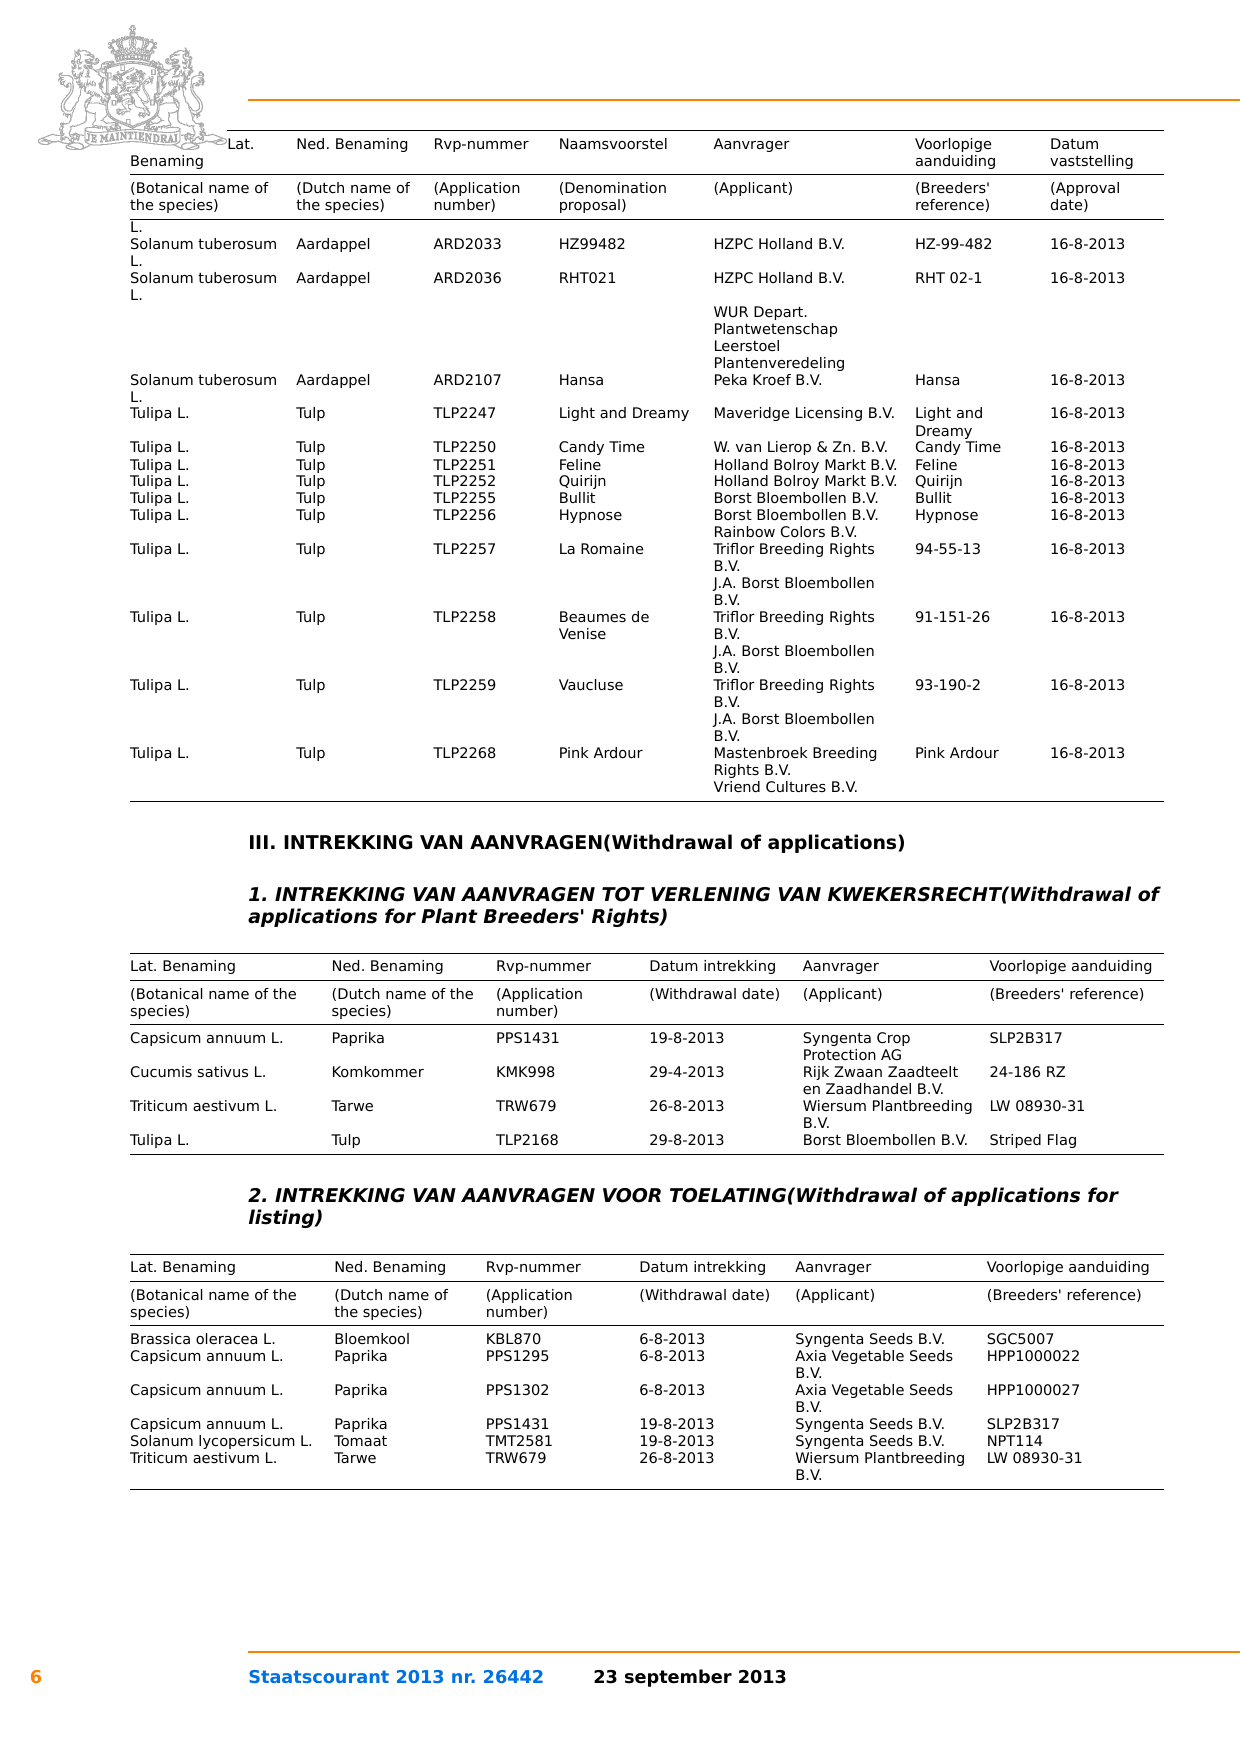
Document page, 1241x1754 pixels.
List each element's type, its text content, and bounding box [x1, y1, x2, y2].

table_cell Axia Vegetable Seeds B.V. [789, 1348, 981, 1382]
table_cell Capsicum annuum L. [130, 1382, 328, 1416]
table_cell Tulipa L. [130, 677, 290, 711]
table_cell (Approval date) [1044, 175, 1163, 219]
table_cell 16-8-2013 [1044, 236, 1163, 269]
subtitle III. INTREKKING VAN AANVRAGEN(Withdrawal of applications) [248, 832, 1163, 854]
table_cell Triticum aestivum L. [130, 1098, 325, 1132]
table_cell Solanum lycopersicum L. [130, 1433, 328, 1450]
table_cell TLP2268 [428, 745, 553, 779]
table_cell Aardappel [290, 236, 427, 269]
table_cell [130, 575, 290, 609]
table_cell 24-186 RZ [983, 1064, 1163, 1098]
table_cell (Applicant) [789, 1282, 981, 1325]
table_cell Tulp [290, 405, 427, 439]
table_cell [290, 220, 427, 236]
table_cell [553, 524, 707, 541]
table_cell [130, 779, 290, 801]
table_cell Tulp [290, 541, 427, 575]
table_cell Rijk Zwaan Zaadteelt en Zaadhandel B.V. [797, 1064, 983, 1098]
table_cell Triflor Breeding Rights B.V. [707, 677, 909, 711]
table_cell [909, 524, 1044, 541]
table_cell Mastenbroek Breeding Rights B.V. [707, 745, 909, 779]
table_cell Quirijn [909, 473, 1044, 490]
table_cell Borst Bloembollen B.V. [707, 490, 909, 507]
table_cell NPT114 [981, 1433, 1163, 1450]
table_cell Vaucluse [553, 677, 707, 711]
table_cell Bloemkool [328, 1326, 479, 1348]
table_cell (Withdrawal date) [633, 1282, 789, 1325]
table_cell Vriend Cultures B.V. [707, 779, 909, 801]
table_cell Tulipa L. [130, 473, 290, 490]
table_cell Candy Time [909, 439, 1044, 456]
table_cell Paprika [328, 1382, 479, 1416]
table_cell TLP2168 [490, 1132, 643, 1154]
table_header Lat. Benaming [130, 131, 290, 174]
table_cell Triflor Breeding Rights B.V. [707, 541, 909, 575]
table_cell Tarwe [325, 1098, 490, 1132]
table_cell (Botanical name of the species) [130, 175, 290, 219]
table_cell HZPC Holland B.V. [707, 270, 909, 303]
table_cell [428, 711, 553, 745]
table_cell 16-8-2013 [1044, 473, 1163, 490]
table_cell KMK998 [490, 1064, 643, 1098]
table_cell Bullit [909, 490, 1044, 507]
table_cell PPS1302 [480, 1382, 633, 1416]
table_cell WUR Depart. Plantwetenschap Leerstoel Plantenveredeling [707, 304, 909, 371]
table_cell Tulp [290, 490, 427, 507]
table_cell [290, 779, 427, 801]
table_header Aanvrager [707, 131, 909, 174]
table_cell Feline [909, 456, 1044, 473]
table_cell KBL870 [480, 1326, 633, 1348]
table_cell 16-8-2013 [1044, 490, 1163, 507]
table_cell Hansa [909, 371, 1044, 405]
table_cell Tulipa L. [130, 439, 290, 456]
table_cell (Botanical name of the species) [130, 1282, 328, 1325]
table_cell (Dutch name of the species) [328, 1282, 479, 1325]
table_cell (Denomination proposal) [553, 175, 707, 219]
table_cell [909, 711, 1044, 745]
table_cell SLP2B317 [981, 1416, 1163, 1433]
table_cell Beaumes de Venise [553, 609, 707, 643]
table_cell [909, 575, 1044, 609]
table_cell TLP2247 [428, 405, 553, 439]
table_cell 29-4-2013 [643, 1064, 797, 1098]
table_cell 16-8-2013 [1044, 439, 1163, 456]
table_cell Hansa [553, 371, 707, 405]
table_header Datum intrekking [633, 1255, 789, 1281]
table_cell (Application number) [428, 175, 553, 219]
table_cell Quirijn [553, 473, 707, 490]
table_cell Axia Vegetable Seeds B.V. [789, 1382, 981, 1416]
table_cell TLP2257 [428, 541, 553, 575]
table_cell Tomaat [328, 1433, 479, 1450]
table_cell [290, 643, 427, 677]
table_cell [1044, 220, 1163, 236]
table_cell Aardappel [290, 270, 427, 303]
table_cell Pink Ardour [909, 745, 1044, 779]
table_cell 6-8-2013 [633, 1382, 789, 1416]
table_cell ARD2036 [428, 270, 553, 303]
table_cell Rainbow Colors B.V. [707, 524, 909, 541]
table_cell PPS1295 [480, 1348, 633, 1382]
table_cell Maveridge Licensing B.V. [707, 405, 909, 439]
table_cell [909, 779, 1044, 801]
table_cell Tulipa L. [130, 609, 290, 643]
table_cell [428, 575, 553, 609]
table_cell Wiersum Plantbreeding B.V. [797, 1098, 983, 1132]
table_header Rvp-nummer [428, 131, 553, 174]
table_cell Paprika [325, 1025, 490, 1064]
table_cell [553, 779, 707, 801]
table_cell Candy Time [553, 439, 707, 456]
table_cell [553, 643, 707, 677]
table_cell (Breeders' reference) [909, 175, 1044, 219]
table_cell SGC5007 [981, 1326, 1163, 1348]
table_cell Borst Bloembollen B.V. [797, 1132, 983, 1154]
table_cell Striped Flag [983, 1132, 1163, 1154]
table_cell (Application number) [480, 1282, 633, 1325]
table_cell (Applicant) [707, 175, 909, 219]
table_header Lat. Benaming [130, 1255, 328, 1281]
table_header Datum vaststelling [1044, 131, 1163, 174]
table_cell 16-8-2013 [1044, 371, 1163, 405]
table_cell Tulipa L. [130, 745, 290, 779]
table_cell Tulipa L. [130, 490, 290, 507]
table_cell (Applicant) [797, 981, 983, 1024]
table_cell [428, 524, 553, 541]
table_cell TLP2259 [428, 677, 553, 711]
table_header Ned. Benaming [328, 1255, 479, 1281]
table_cell [553, 711, 707, 745]
table_cell [1044, 304, 1163, 371]
table_cell Tulp [290, 456, 427, 473]
table_cell [290, 304, 427, 371]
table_cell [707, 220, 909, 236]
table_cell ARD2033 [428, 236, 553, 269]
table_cell 93-190-2 [909, 677, 1044, 711]
table_cell [553, 304, 707, 371]
table_header Aanvrager [789, 1255, 981, 1281]
table_cell Hypnose [909, 507, 1044, 524]
table_cell LW 08930-31 [981, 1450, 1163, 1489]
table_cell Tulp [290, 677, 427, 711]
table_cell Tarwe [328, 1450, 479, 1489]
table_cell [428, 304, 553, 371]
table_cell Light and Dreamy [553, 405, 707, 439]
table_cell 6-8-2013 [633, 1326, 789, 1348]
table_cell Capsicum annuum L. [130, 1348, 328, 1382]
table_cell (Breeders' reference) [981, 1282, 1163, 1325]
table_cell Tulipa L. [130, 541, 290, 575]
table_cell [130, 524, 290, 541]
table_cell Syngenta Crop Protection AG [797, 1025, 983, 1064]
picture [38, 25, 227, 150]
table_cell 16-8-2013 [1044, 745, 1163, 779]
table_cell Syngenta Seeds B.V. [789, 1326, 981, 1348]
table_header Rvp-nummer [490, 954, 643, 980]
table_cell Syngenta Seeds B.V. [789, 1433, 981, 1450]
table_cell [130, 711, 290, 745]
table_cell [290, 524, 427, 541]
table_cell RHT 02-1 [909, 270, 1044, 303]
table_header Aanvrager [797, 954, 983, 980]
table_cell [130, 643, 290, 677]
table_cell TLP2252 [428, 473, 553, 490]
table_cell TLP2258 [428, 609, 553, 643]
table_cell 6-8-2013 [633, 1348, 789, 1382]
table_cell Feline [553, 456, 707, 473]
table_cell [1044, 575, 1163, 609]
table_cell Brassica oleracea L. [130, 1326, 328, 1348]
table_header Ned. Benaming [325, 954, 490, 980]
table_cell Tulp [325, 1132, 490, 1154]
table_cell [130, 304, 290, 371]
table_cell TRW679 [490, 1098, 643, 1132]
table_cell TLP2255 [428, 490, 553, 507]
table_cell Capsicum annuum L. [130, 1416, 328, 1433]
table_cell 94-55-13 [909, 541, 1044, 575]
table_cell [290, 575, 427, 609]
table_cell J.A. Borst Bloembollen B.V. [707, 575, 909, 609]
table_cell 16-8-2013 [1044, 541, 1163, 575]
table_cell HZPC Holland B.V. [707, 236, 909, 269]
table_cell PPS1431 [480, 1416, 633, 1433]
table_cell J.A. Borst Bloembollen B.V. [707, 711, 909, 745]
table_cell Tulp [290, 609, 427, 643]
table_cell 29-8-2013 [643, 1132, 797, 1154]
table_cell Syngenta Seeds B.V. [789, 1416, 981, 1433]
table_cell Light and Dreamy [909, 405, 1044, 439]
subtitle 1. INTREKKING VAN AANVRAGEN TOT VERLENING VAN KWEKERSRECHT(Withdrawal of applications for Plant Breeders' Rights) [248, 884, 1163, 928]
table_cell ARD2107 [428, 371, 553, 405]
table_cell Hypnose [553, 507, 707, 524]
table_cell Triticum aestivum L. [130, 1450, 328, 1489]
table_cell HPP1000022 [981, 1348, 1163, 1382]
table_cell Tulp [290, 507, 427, 524]
table_cell (Breeders' reference) [983, 981, 1163, 1024]
table_cell W. van Lierop & Zn. B.V. [707, 439, 909, 456]
subtitle 2. INTREKKING VAN AANVRAGEN VOOR TOELATING(Withdrawal of applications for listing) [248, 1185, 1163, 1229]
table_cell (Botanical name of the species) [130, 981, 325, 1024]
table_cell Paprika [328, 1348, 479, 1382]
table_header Lat. Benaming [130, 954, 325, 980]
table_cell Solanum tuberosum L. [130, 270, 290, 303]
table_cell La Romaine [553, 541, 707, 575]
table_cell 16-8-2013 [1044, 507, 1163, 524]
table_cell PPS1431 [490, 1025, 643, 1064]
table_cell [553, 220, 707, 236]
table_cell TMT2581 [480, 1433, 633, 1450]
table_header Rvp-nummer [480, 1255, 633, 1281]
table_header Voorlopige aanduiding [981, 1255, 1163, 1281]
table_cell LW 08930-31 [983, 1098, 1163, 1132]
table_cell Solanum tuberosum L. [130, 236, 290, 269]
table_cell Solanum tuberosum L. [130, 371, 290, 405]
table_header Voorlopige aanduiding [909, 131, 1044, 174]
table_cell 19-8-2013 [633, 1416, 789, 1433]
table_cell 16-8-2013 [1044, 456, 1163, 473]
table_cell Cucumis sativus L. [130, 1064, 325, 1098]
table_cell Tulipa L. [130, 456, 290, 473]
table_cell (Dutch name of the species) [290, 175, 427, 219]
table_cell HZ-99-482 [909, 236, 1044, 269]
table_cell 26-8-2013 [633, 1450, 789, 1489]
table_cell (Application number) [490, 981, 643, 1024]
table_cell Tulp [290, 745, 427, 779]
table_header Ned. Benaming [290, 131, 427, 174]
table_cell HPP1000027 [981, 1382, 1163, 1416]
table_cell 16-8-2013 [1044, 405, 1163, 439]
table_cell Pink Ardour [553, 745, 707, 779]
table_cell Paprika [328, 1416, 479, 1433]
table_cell [1044, 711, 1163, 745]
table_cell Bullit [553, 490, 707, 507]
table_cell Triflor Breeding Rights B.V. [707, 609, 909, 643]
table_cell [909, 643, 1044, 677]
table_header Naamsvoorstel [553, 131, 707, 174]
table_cell TLP2250 [428, 439, 553, 456]
table_cell [428, 643, 553, 677]
table_cell 19-8-2013 [633, 1433, 789, 1450]
table_cell TRW679 [480, 1450, 633, 1489]
table_cell 91-151-26 [909, 609, 1044, 643]
table_cell [428, 779, 553, 801]
table_cell HZ99482 [553, 236, 707, 269]
table_cell (Dutch name of the species) [325, 981, 490, 1024]
table_cell Borst Bloembollen B.V. [707, 507, 909, 524]
table_cell Capsicum annuum L. [130, 1025, 325, 1064]
table_cell Komkommer [325, 1064, 490, 1098]
table_cell Peka Kroef B.V. [707, 371, 909, 405]
table_header Datum intrekking [643, 954, 797, 980]
table_cell 16-8-2013 [1044, 677, 1163, 711]
table_cell [1044, 643, 1163, 677]
table_cell TLP2256 [428, 507, 553, 524]
table_cell 16-8-2013 [1044, 609, 1163, 643]
table_cell 19-8-2013 [643, 1025, 797, 1064]
table_cell [909, 304, 1044, 371]
table_cell (Withdrawal date) [643, 981, 797, 1024]
table_cell Tulipa L. [130, 405, 290, 439]
table_cell Tulp [290, 473, 427, 490]
table_cell [428, 220, 553, 236]
table_cell Tulipa L. [130, 1132, 325, 1154]
table_cell L. [130, 220, 290, 236]
table_cell Tulp [290, 439, 427, 456]
table_cell Holland Bolroy Markt B.V. [707, 456, 909, 473]
table_cell 26-8-2013 [643, 1098, 797, 1132]
table_cell Holland Bolroy Markt B.V. [707, 473, 909, 490]
table_cell TLP2251 [428, 456, 553, 473]
table_cell Aardappel [290, 371, 427, 405]
table_cell [1044, 524, 1163, 541]
table_cell [909, 220, 1044, 236]
table_cell Tulipa L. [130, 507, 290, 524]
table_cell J.A. Borst Bloembollen B.V. [707, 643, 909, 677]
table_cell SLP2B317 [983, 1025, 1163, 1064]
table_cell Wiersum Plantbreeding B.V. [789, 1450, 981, 1489]
table_cell RHT021 [553, 270, 707, 303]
table_cell [553, 575, 707, 609]
table_header Voorlopige aanduiding [983, 954, 1163, 980]
table_cell 16-8-2013 [1044, 270, 1163, 303]
table_cell [1044, 779, 1163, 801]
table_cell [290, 711, 427, 745]
